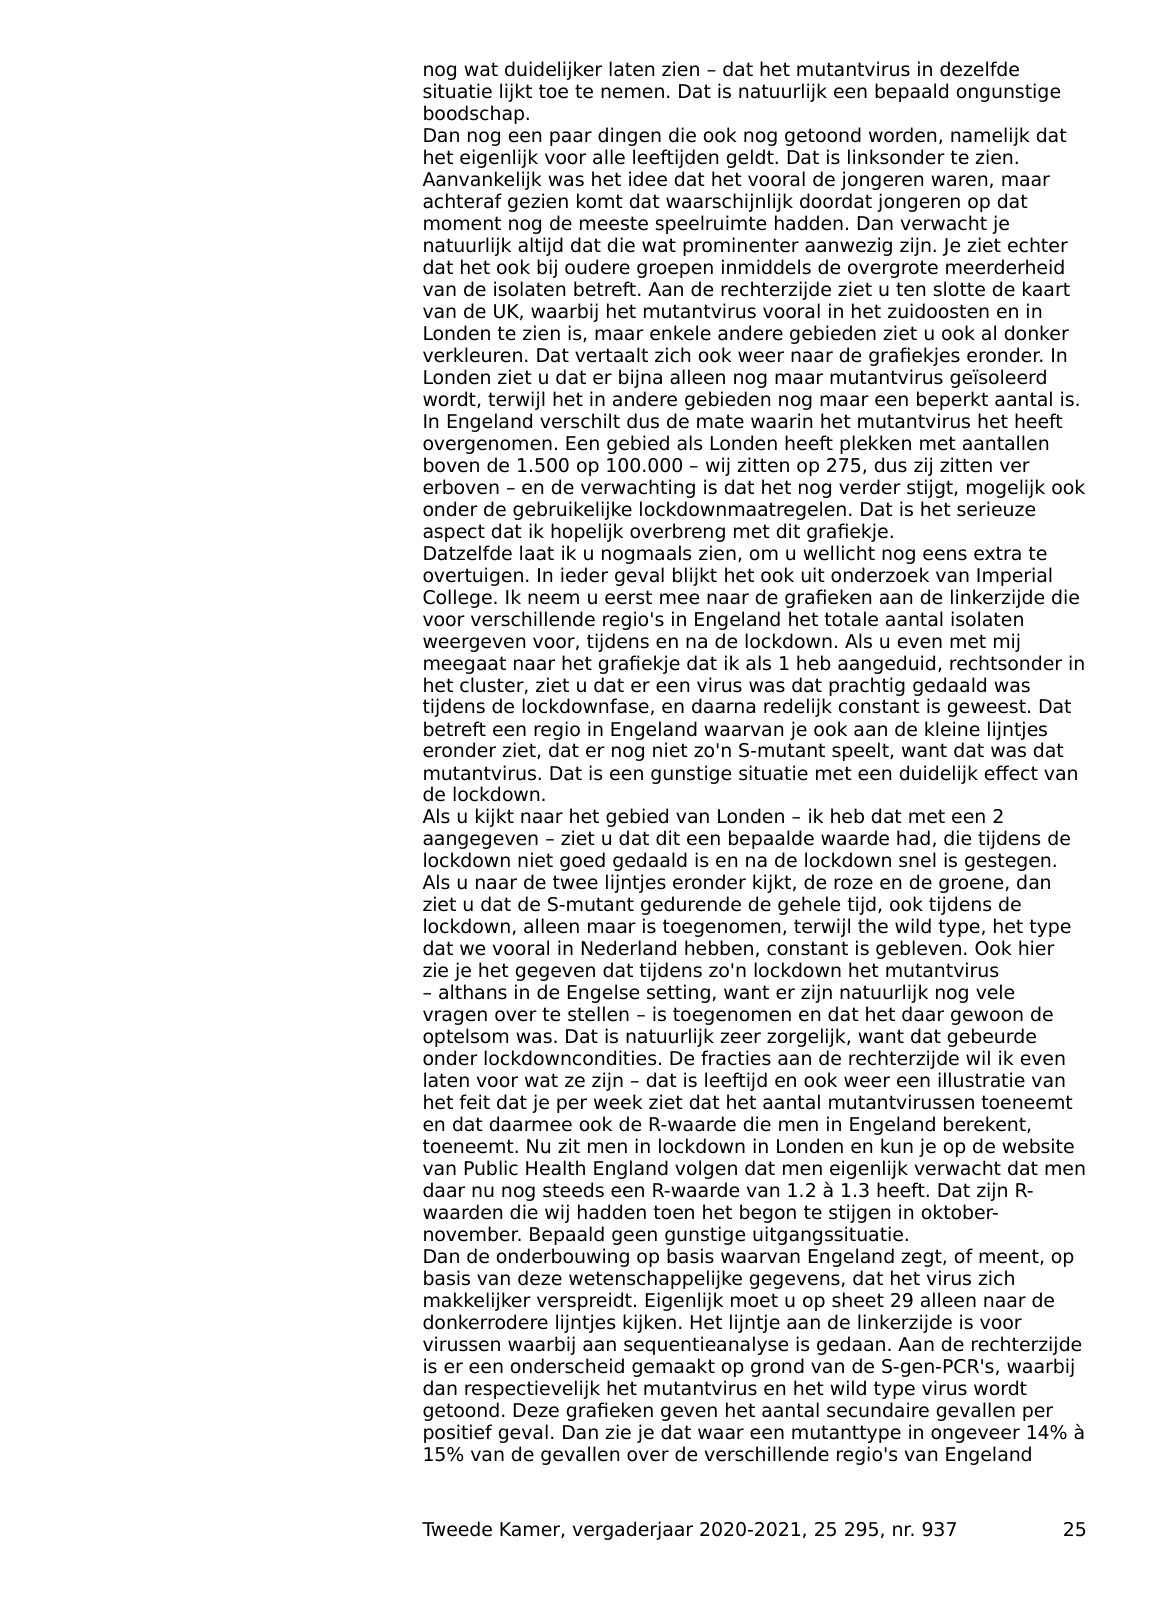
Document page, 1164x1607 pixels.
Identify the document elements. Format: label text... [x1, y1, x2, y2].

text nog wat duidelijker laten zien – dat het mutantvirus in dezelfde situatie lijkt toe te nemen. Dat is natuurlijk een bepaald ongunstige boodschap. [422, 59, 1087, 125]
text Als u kijkt naar het gebied van Londen – ik heb dat met een 2 aangegeven – ziet u dat dit een bepaalde waarde had, die tijdens de lockdown niet goed gedaald is en na de lockdown snel is gestegen. Als u naar de twee lijntjes eronder kijkt, de roze en de groene, dan ziet u dat de S-mutant gedurende de gehele tijd, ook tijdens de lockdown, alleen maar is toegenomen, terwijl the wild type, het type dat we vooral in Nederland hebben, constant is gebleven. Ook hier zie je het gegeven dat tijdens zo'n lockdown het mutantvirus – althans in de Engelse setting, want er zijn natuurlijk nog vele vragen over te stellen – is toegenomen en dat het daar gewoon de optelsom was. Dat is natuurlijk zeer zorgelijk, want dat gebeurde onder lockdowncondities. De fracties aan de rechterzijde wil ik even laten voor wat ze zijn – dat is leeftijd en ook weer een illustratie van het feit dat je per week ziet dat het aantal mutantvirussen toeneemt en dat daarmee ook de R-waarde die men in Engeland berekent, toeneemt. Nu zit men in lockdown in Londen en kun je op de website van Public Health England volgen dat men eigenlijk verwacht dat men daar nu nog steeds een R-waarde van 1.2 à 1.3 heeft. Dat zijn R-waarden die wij hadden toen het begon te stijgen in oktober-november. Bepaald geen gunstige uitgangssituatie. [422, 806, 1087, 1246]
text Datzelfde laat ik u nogmaals zien, om u wellicht nog eens extra te overtuigen. In ieder geval blijkt het ook uit onderzoek van Imperial College. Ik neem u eerst mee naar de grafieken aan de linkerzijde die voor verschillende regio's in Engeland het totale aantal isolaten weergeven voor, tijdens en na de lockdown. Als u even met mij meegaat naar het grafiekje dat ik als 1 heb aangeduid, rechtsonder in het cluster, ziet u dat er een virus was dat prachtig gedaald was tijdens de lockdownfase, en daarna redelijk constant is geweest. Dat betreft een regio in Engeland waarvan je ook aan de kleine lijntjes eronder ziet, dat er nog niet zo'n S-mutant speelt, want dat was dat mutantvirus. Dat is een gunstige situatie met een duidelijk effect van de lockdown. [422, 543, 1087, 806]
text Dan nog een paar dingen die ook nog getoond worden, namelijk dat het eigenlijk voor alle leeftijden geldt. Dat is linksonder te zien. Aanvankelijk was het idee dat het vooral de jongeren waren, maar achteraf gezien komt dat waarschijnlijk doordat jongeren op dat moment nog de meeste speelruimte hadden. Dan verwacht je natuurlijk altijd dat die wat prominenter aanwezig zijn. Je ziet echter dat het ook bij oudere groepen inmiddels de overgrote meerderheid van de isolaten betreft. Aan de rechterzijde ziet u ten slotte de kaart van de UK, waarbij het mutantvirus vooral in het zuidoosten en in Londen te zien is, maar enkele andere gebieden ziet u ook al donker verkleuren. Dat vertaalt zich ook weer naar de grafiekjes eronder. In Londen ziet u dat er bijna alleen nog maar mutantvirus geïsoleerd wordt, terwijl het in andere gebieden nog maar een beperkt aantal is. In Engeland verschilt dus de mate waarin het mutantvirus het heeft overgenomen. Een gebied als Londen heeft plekken met aantallen boven de 1.500 op 100.000 – wij zitten op 275, dus zij zitten ver erboven – en de verwachting is dat het nog verder stijgt, mogelijk ook onder de gebruikelijke lockdownmaatregelen. Dat is het serieuze aspect dat ik hopelijk overbreng met dit grafiekje. [422, 125, 1087, 543]
text Dan de onderbouwing op basis waarvan Engeland zegt, of meent, op basis van deze wetenschappelijke gegevens, dat het virus zich makkelijker verspreidt. Eigenlijk moet u op sheet 29 alleen naar de donkerrodere lijntjes kijken. Het lijntje aan de linkerzijde is voor virussen waarbij aan sequentieanalyse is gedaan. Aan de rechterzijde is er een onderscheid gemaakt op grond van de S-gen-PCR's, waarbij dan respectievelijk het mutantvirus en het wild type virus wordt getoond. Deze grafieken geven het aantal secundaire gevallen per positief geval. Dan zie je dat waar een mutanttype in ongeveer 14% à 15% van de gevallen over de verschillende regio's van Engeland [422, 1246, 1087, 1466]
